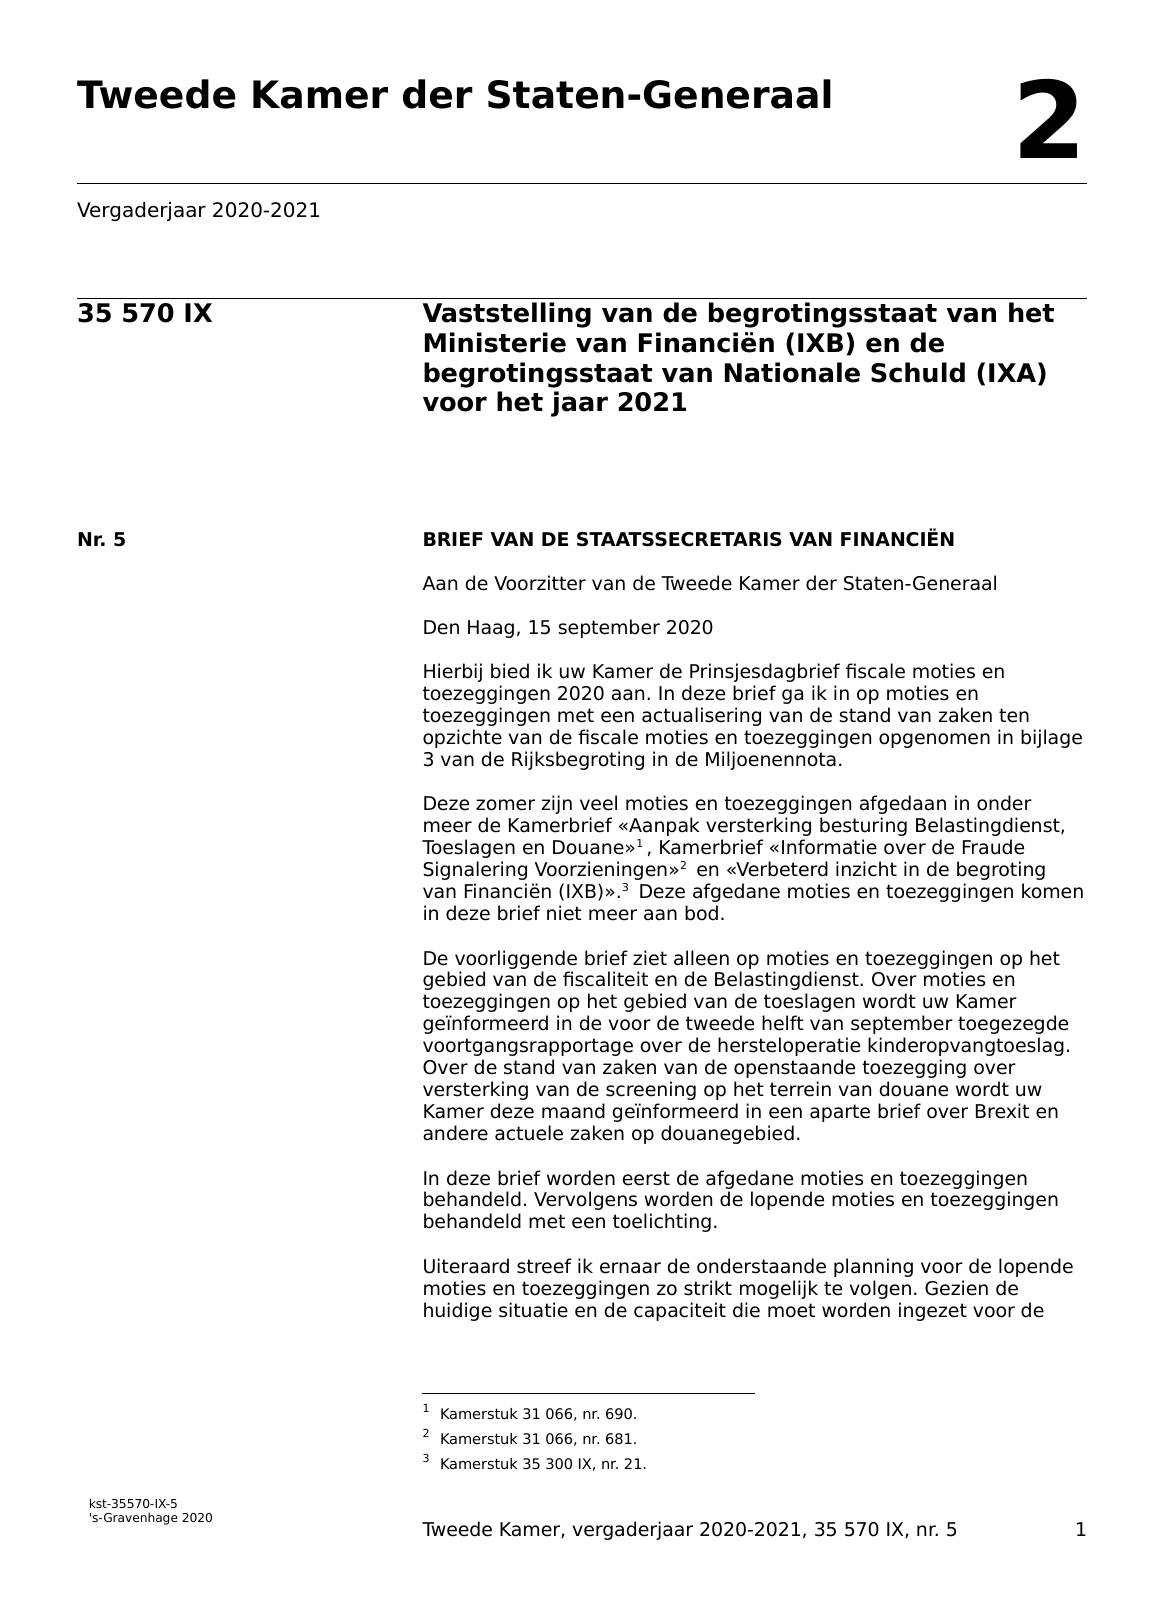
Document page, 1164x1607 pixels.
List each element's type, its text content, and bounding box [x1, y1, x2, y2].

text Kamerstuk 35 300 IX, nr. 21. [422, 1452, 1087, 1474]
table_header Tweede Kamer der Staten-Generaal [77, 59, 886, 183]
table_cell Vergaderjaar 2020-2021 [77, 184, 1087, 298]
text Uiteraard streef ik ernaar de onderstaande planning voor de lopende moties en toezeggingen zo strikt mogelijk te volgen. Gezien de huidige situatie en de capaciteit die moet worden ingezet voor de [422, 1256, 1087, 1321]
text Kamerstuk 31 066, nr. 690. [422, 1402, 1087, 1424]
subtitle Nr. 5 BRIEF VAN DE STAATSSECRETARIS VAN FINANCIËN [77, 529, 1087, 551]
text Aan de Voorzitter van de Tweede Kamer der Staten-Generaal [422, 573, 1087, 595]
text De voorliggende brief ziet alleen op moties en toezeggingen op het gebied van de fiscaliteit en de Belastingdienst. Over moties en toezeggingen op het gebied van de toeslagen wordt uw Kamer geïnformeerd in de voor de tweede helft van september toegezegde voortgangsrapportage over de hersteloperatie kinderopvangtoeslag. Over de stand van zaken van de openstaande toezegging over versterking van de screening op het terrein van douane wordt uw Kamer deze maand geïnformeerd in een aparte brief over Brexit en andere actuele zaken op douanegebied. [422, 947, 1087, 1145]
text Den Haag, 15 september 2020 [422, 617, 1087, 639]
table_header 2 [886, 59, 1087, 183]
text 's-Gravenhage 2020 [88, 1511, 323, 1525]
text kst-35570-IX-5 [88, 1497, 323, 1511]
text Deze zomer zijn veel moties en toezeggingen afgedaan in onder meer de Kamerbrief «Aanpak versterking besturing Belastingdienst, Toeslagen en Douane», Kamerbrief «Informatie over de Fraude Signalering Voorzieningen» en «Verbeterd inzicht in de begroting van Financiën (IXB)». Deze afgedane moties en toezeggingen komen in deze brief niet meer aan bod. [422, 793, 1087, 925]
text Kamerstuk 31 066, nr. 681. [422, 1427, 1087, 1449]
text In deze brief worden eerst de afgedane moties en toezeggingen behandeld. Vervolgens worden de lopende moties en toezeggingen behandeld met een toelichting. [422, 1167, 1087, 1233]
subtitle 35 570 IX Vaststelling van de begrotingsstaat van het Ministerie van Financiën (IXB) en de begrotingsstaat van Nationale Schuld (IXA) voor het jaar 2021 [77, 299, 1087, 418]
text Hierbij bied ik uw Kamer de Prinsjesdagbrief fiscale moties en toezeggingen 2020 aan. In deze brief ga ik in op moties en toezeggingen met een actualisering van de stand van zaken ten opzichte van de fiscale moties en toezeggingen opgenomen in bijlage 3 van de Rijksbegroting in de Miljoenennota. [422, 661, 1087, 771]
